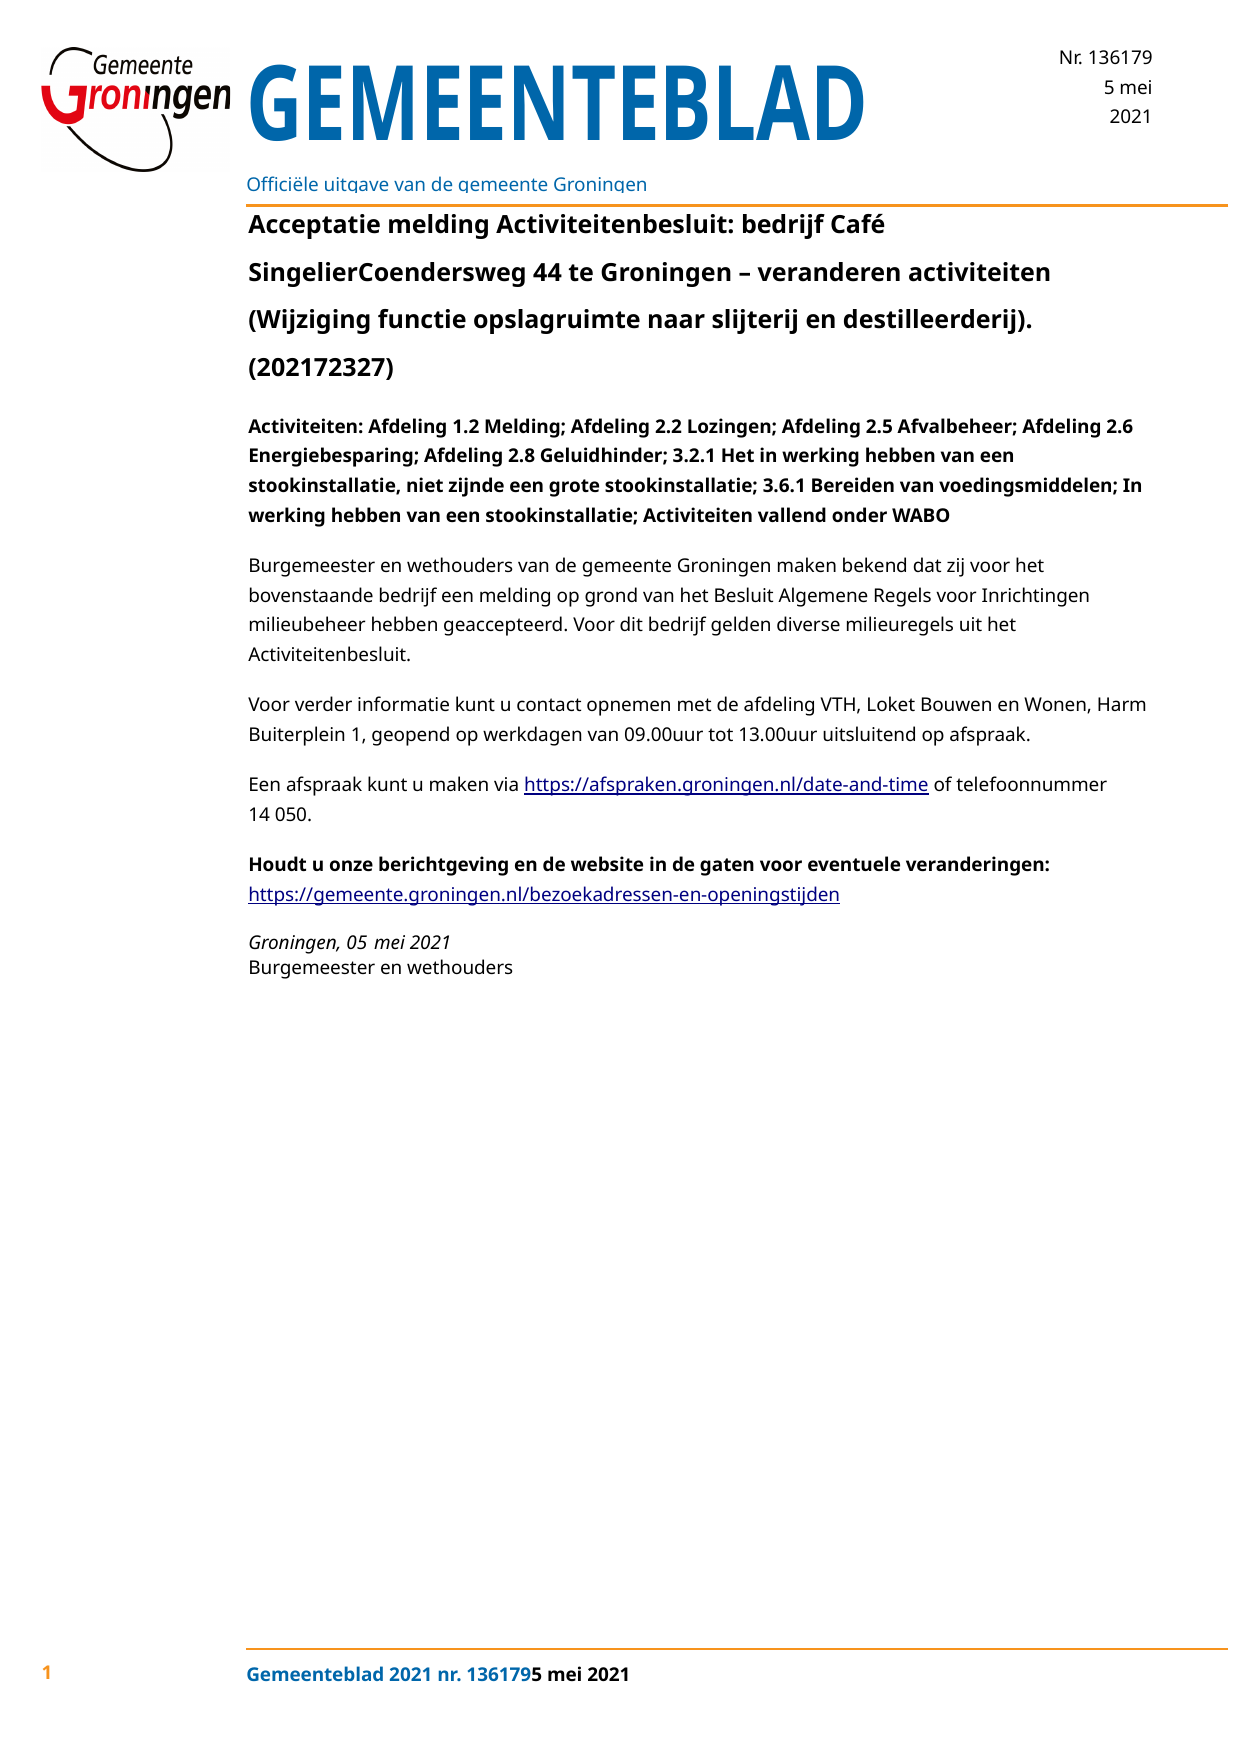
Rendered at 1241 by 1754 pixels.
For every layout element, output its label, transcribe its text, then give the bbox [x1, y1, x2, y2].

text Houdt u onze berichtgeving en de website in de gaten voor eventuele veranderingen: https://gemeente.groningen.nl/bezoekadressen-en-openingstijden [248, 851, 1152, 907]
text Burgemeester en wethouders van de gemeente Groningen maken bekend dat zij voor het bovenstaande bedrijf een melding op grond van het Besluit Algemene Regels voor Inrichtingen milieubeheer hebben geaccepteerd. Voor dit bedrijf gelden diverse milieuregels uit het Activiteitenbesluit. [248, 552, 1152, 667]
text Voor verder informatie kunt u contact opnemen met de afdeling VTH, Loket Bouwen en Wonen, Harm Buiterplein 1, geopend op werkdagen van 09.00uur tot 13.00uur uitsluitend op afspraak. [248, 691, 1152, 747]
text Burgemeester en wethouders [248, 954, 1152, 980]
text Acceptatie melding Activiteitenbesluit: bedrijf Café SingelierCoendersweg 44 te Groningen – veranderen activiteiten (Wijziging functie opslagruimte naar slijterij en destilleerderij). (202172327) [248, 207, 1152, 384]
text Groningen, 05 mei 2021 [248, 929, 1152, 954]
picture [41, 47, 231, 172]
text Een afspraak kunt u maken via https://afspraken.groningen.nl/date-and-time of telefoonnummer 14 050. [248, 771, 1152, 827]
text Activiteiten: Afdeling 1.2 Melding; Afdeling 2.2 Lozingen; Afdeling 2.5 Afvalbeheer; Afdeling 2.6 Energiebesparing; Afdeling 2.8 Geluidhinder; 3.2.1 Het in werking hebben van een stookinstallatie, niet zijnde een grote stookinstallatie; 3.6.1 Bereiden van voedingsmiddelen; In werking hebben van een stookinstallatie; Activiteiten vallend onder WABO [248, 413, 1152, 528]
